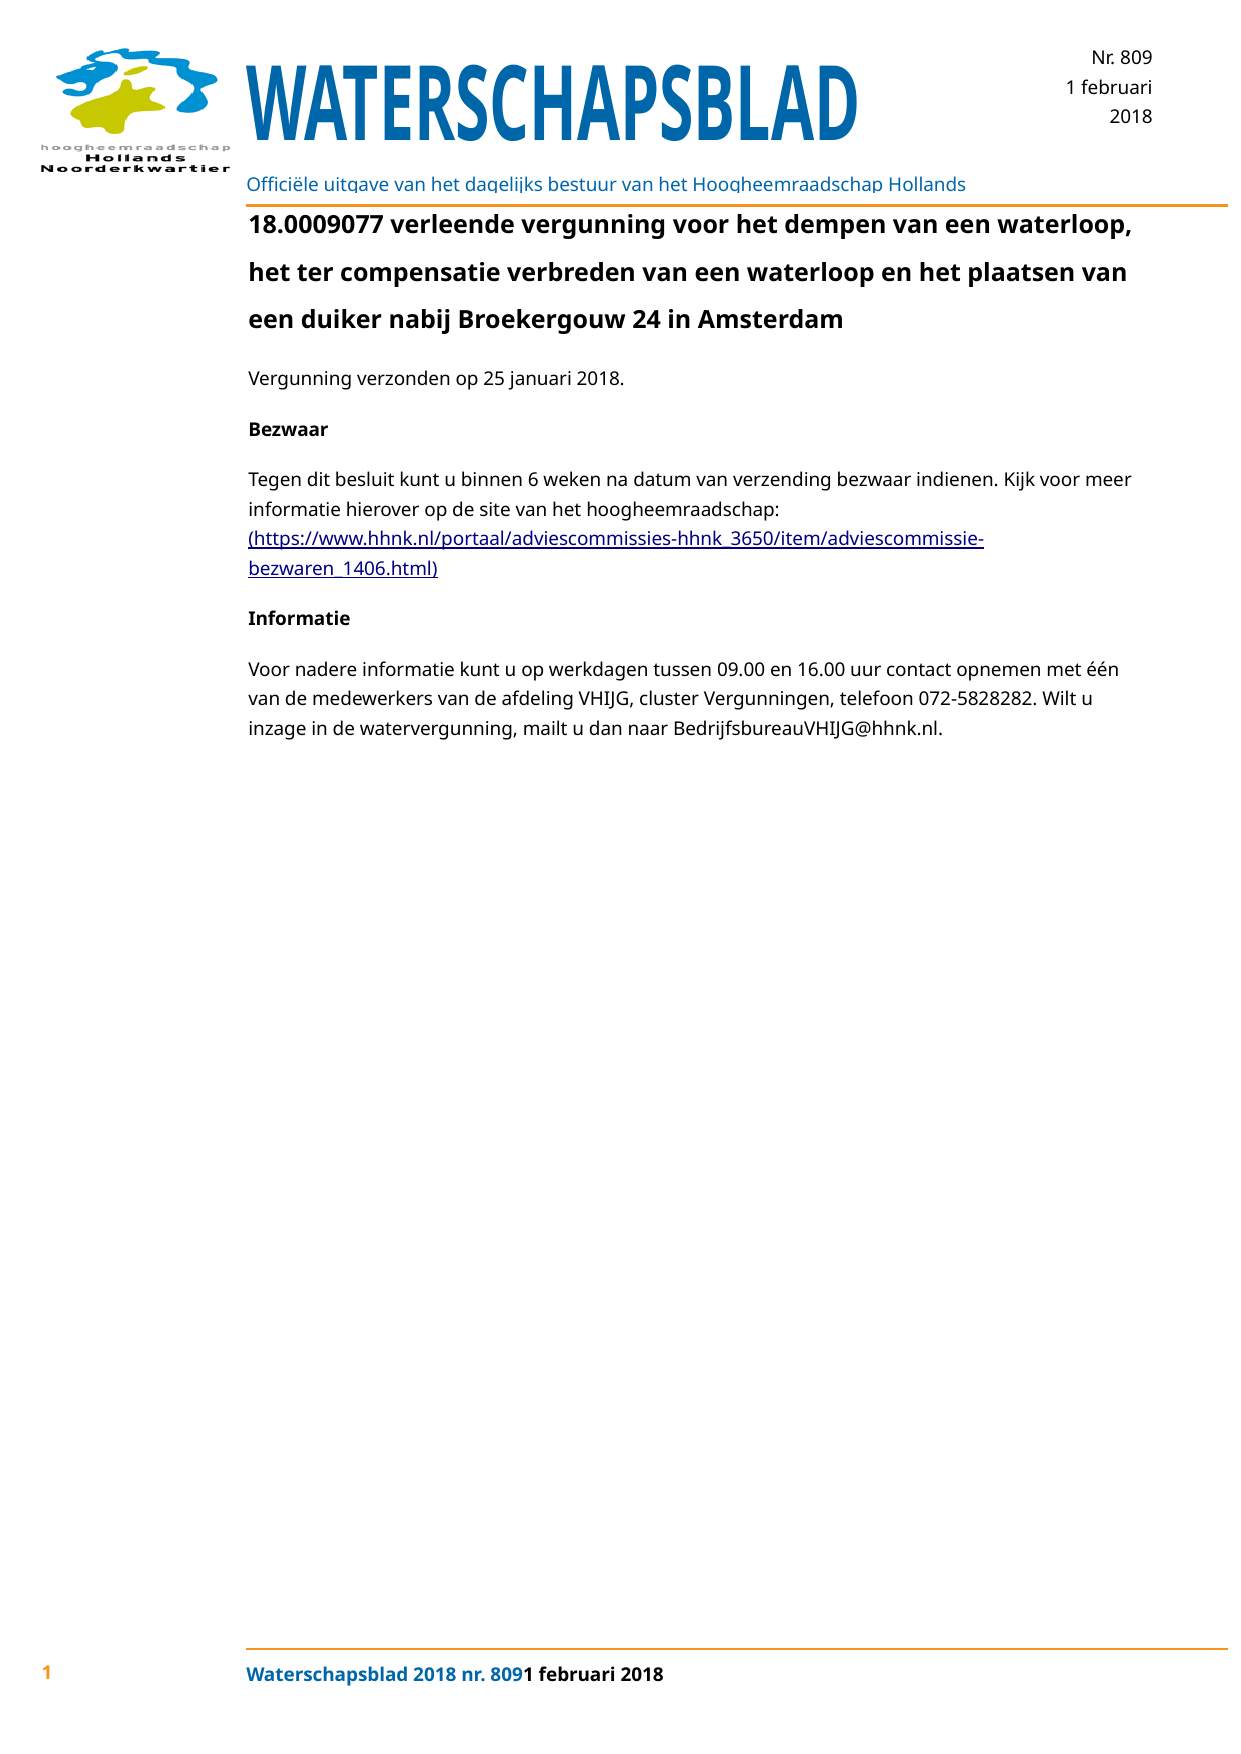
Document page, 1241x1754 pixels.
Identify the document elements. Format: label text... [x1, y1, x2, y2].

text Vergunning verzonden op 25 januari 2018. [248, 366, 1152, 391]
text 18.0009077 verleende vergunning voor het dempen van een waterloop, het ter compensatie verbreden van een waterloop en het plaatsen van een duiker nabij Broekergouw 24 in Amsterdam [248, 207, 1152, 336]
text Bezwaar [248, 416, 1152, 442]
text Informatie [248, 606, 1152, 631]
text Voor nadere informatie kunt u op werkdagen tussen 09.00 en 16.00 uur contact opnemen met één van de medewerkers van de afdeling VHIJG, cluster Vergunningen, telefoon 072-5828282. Wilt u inzage in de watervergunning, mailt u dan naar BedrijfsbureauVHIJG@hhnk.nl. [248, 656, 1152, 741]
text Tegen dit besluit kunt u binnen 6 weken na datum van verzending bezwaar indienen. Kijk voor meer informatie hierover op de site van het hoogheemraadschap: (https://www.hhnk.nl/portaal/adviescommissies-hhnk_3650/item/adviescommissie-bezwaren_1406.html) [248, 466, 1152, 581]
picture [41, 47, 231, 172]
